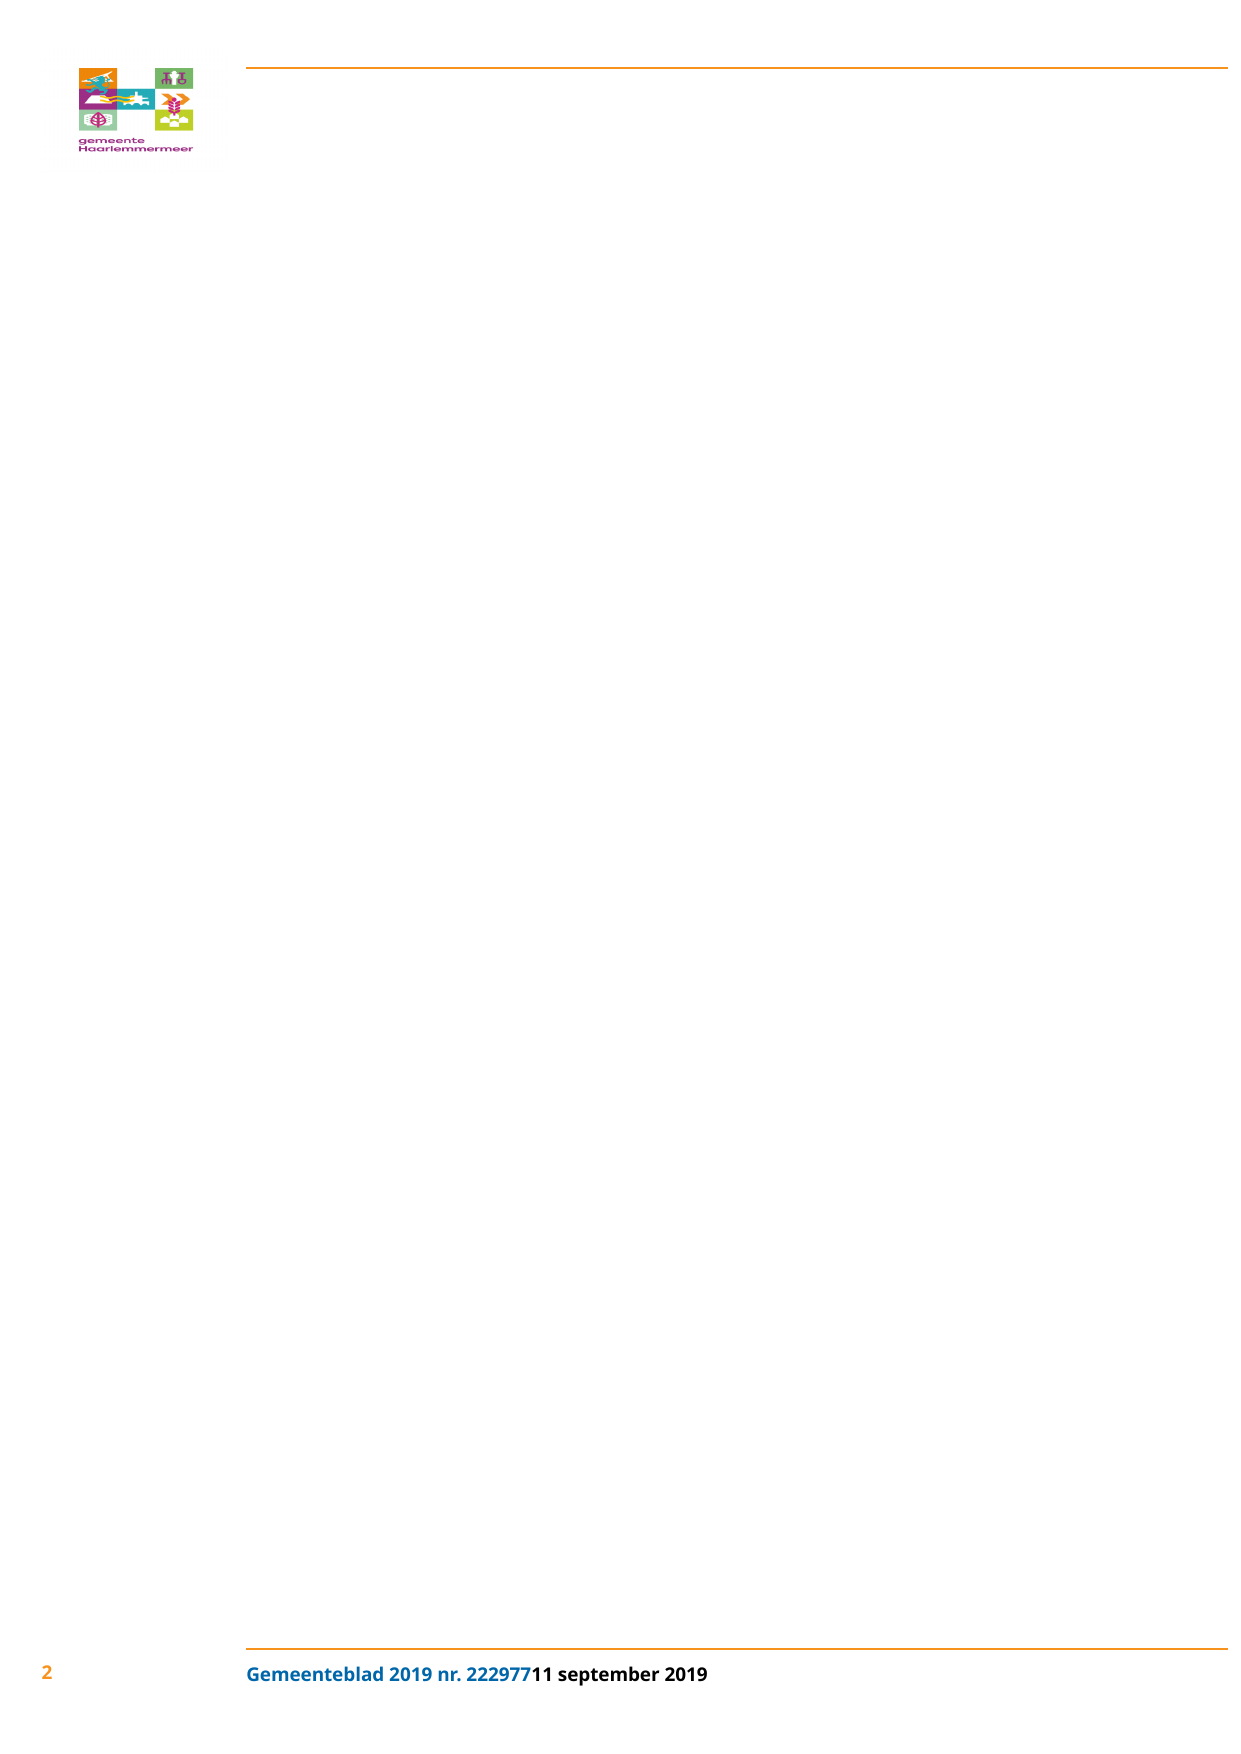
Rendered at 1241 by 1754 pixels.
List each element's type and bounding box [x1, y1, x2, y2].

picture [41, 47, 231, 172]
